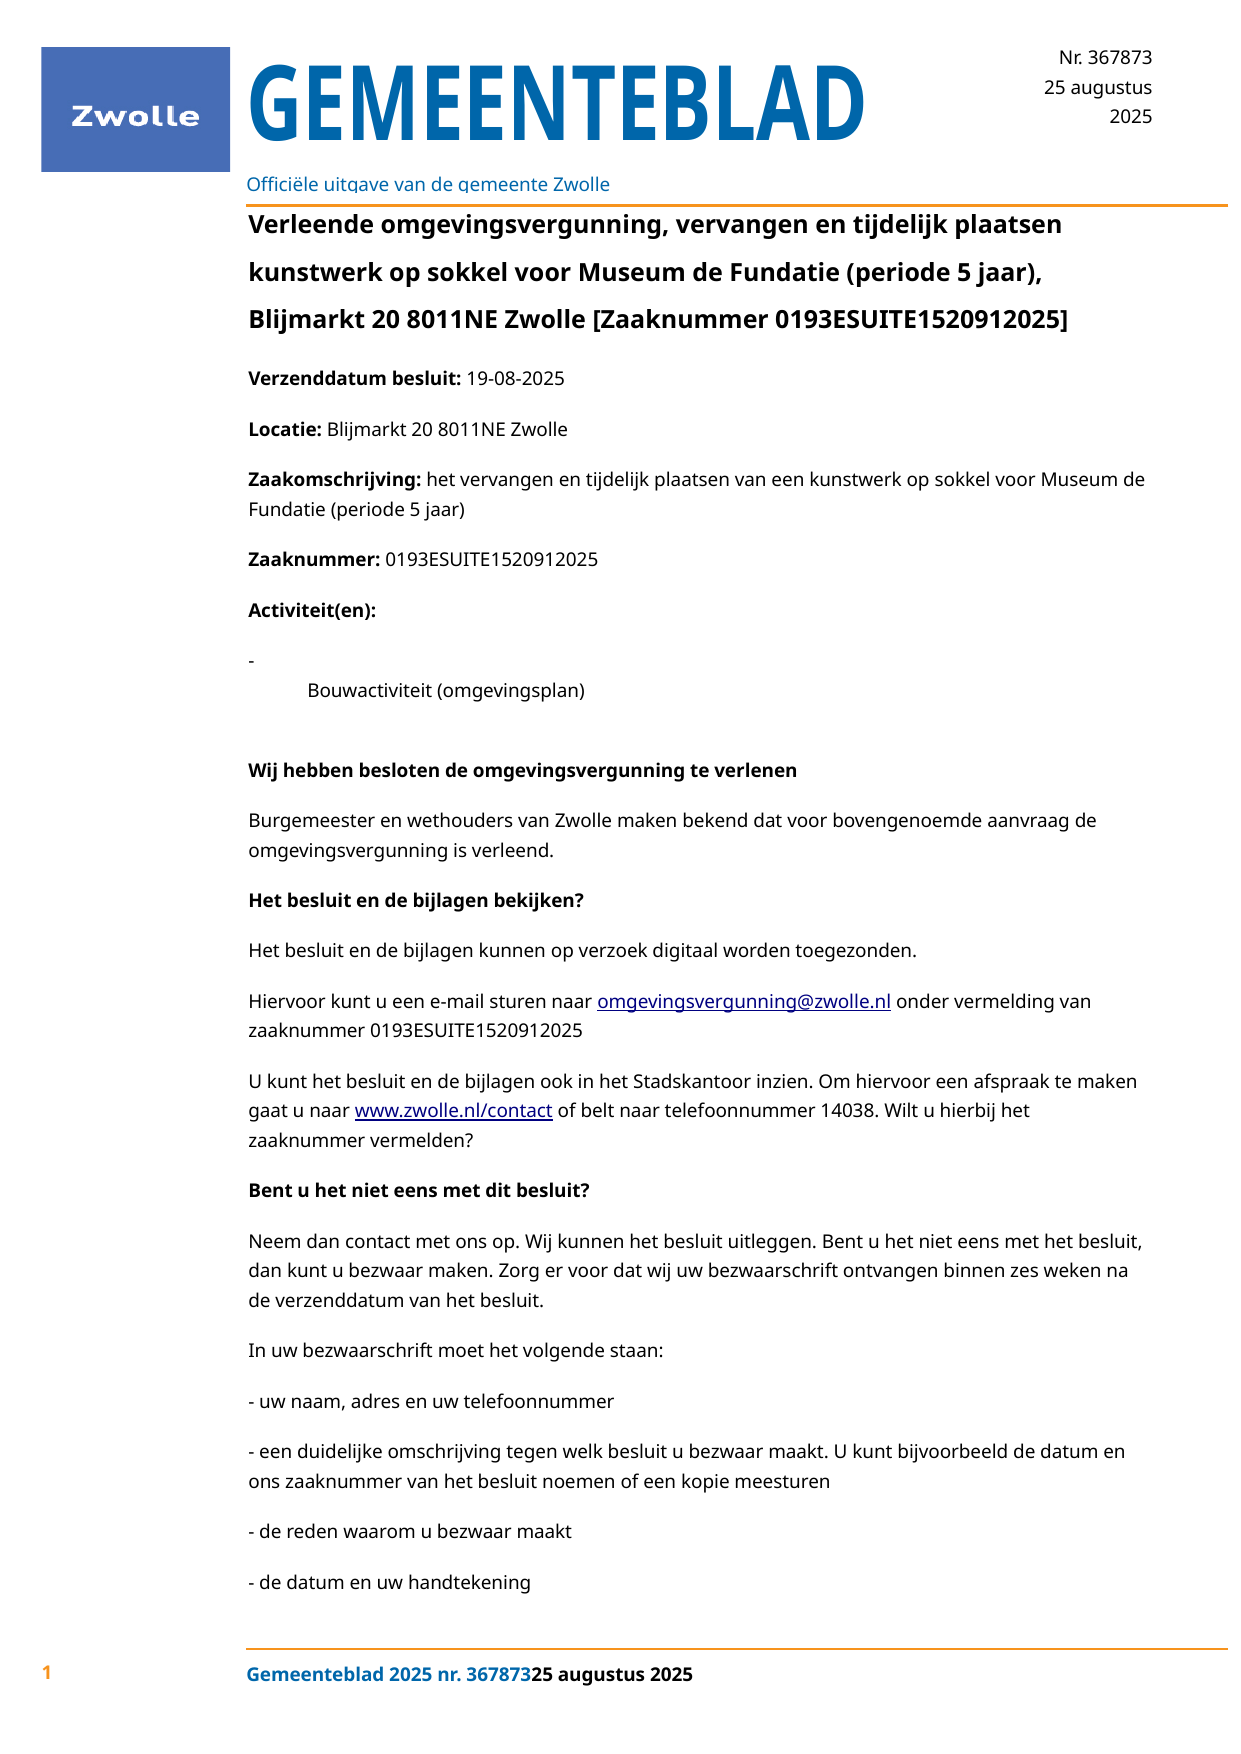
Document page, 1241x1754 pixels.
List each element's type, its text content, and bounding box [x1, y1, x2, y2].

text Verleende omgevingsvergunning, vervangen en tijdelijk plaatsen kunstwerk op sokkel voor Museum de Fundatie (periode 5 jaar), Blijmarkt 20 8011NE Zwolle [Zaaknummer 0193ESUITE1520912025] [248, 207, 1152, 336]
text Bent u het niet eens met dit besluit? [248, 1178, 1152, 1203]
picture [41, 47, 231, 172]
text Hiervoor kunt u een e-mail sturen naar omgevingsvergunning@zwolle.nl onder vermelding van zaaknummer 0193ESUITE1520912025 [248, 988, 1152, 1043]
text - een duidelijke omschrijving tegen welk besluit u bezwaar maakt. U kunt bijvoorbeeld de datum en ons zaaknummer van het besluit noemen of een kopie meesturen [248, 1438, 1152, 1494]
text Zaaknummer: 0193ESUITE1520912025 [248, 546, 1152, 572]
text Neem dan contact met ons op. Wij kunnen het besluit uitleggen. Bent u het niet eens met het besluit, dan kunt u bezwaar maken. Zorg er voor dat wij uw bezwaarschrift ontvangen binnen zes weken na de verzenddatum van het besluit. [248, 1228, 1152, 1313]
text - de datum en uw handtekening [248, 1569, 1152, 1594]
text Het besluit en de bijlagen bekijken? [248, 887, 1152, 913]
list Bouwactiviteit (omgevingsplan) [248, 677, 1152, 702]
text - de reden waarom u bezwaar maakt [248, 1518, 1152, 1544]
text Het besluit en de bijlagen kunnen op verzoek digitaal worden toegezonden. [248, 938, 1152, 963]
text Locatie: Blijmarkt 20 8011NE Zwolle [248, 416, 1152, 442]
text Burgemeester en wethouders van Zwolle maken bekend dat voor bovengenoemde aanvraag de omgevingsvergunning is verleend. [248, 807, 1152, 862]
text Verzenddatum besluit: 19-08-2025 [248, 366, 1152, 391]
text Zaakomschrijving: het vervangen en tijdelijk plaatsen van een kunstwerk op sokkel voor Museum de Fundatie (periode 5 jaar) [248, 466, 1152, 522]
text - uw naam, adres en uw telefoonnummer [248, 1388, 1152, 1414]
text Wij hebben besloten de omgevingsvergunning te verlenen [248, 757, 1152, 782]
text In uw bezwaarschrift moet het volgende staan: [248, 1338, 1152, 1363]
text U kunt het besluit en de bijlagen ook in het Stadskantoor inzien. Om hiervoor een afspraak te maken gaat u naar www.zwolle.nl/contact of belt naar telefoonnummer 14038. Wilt u hierbij het zaaknummer vermelden? [248, 1068, 1152, 1153]
text Activiteit(en): [248, 597, 1152, 622]
